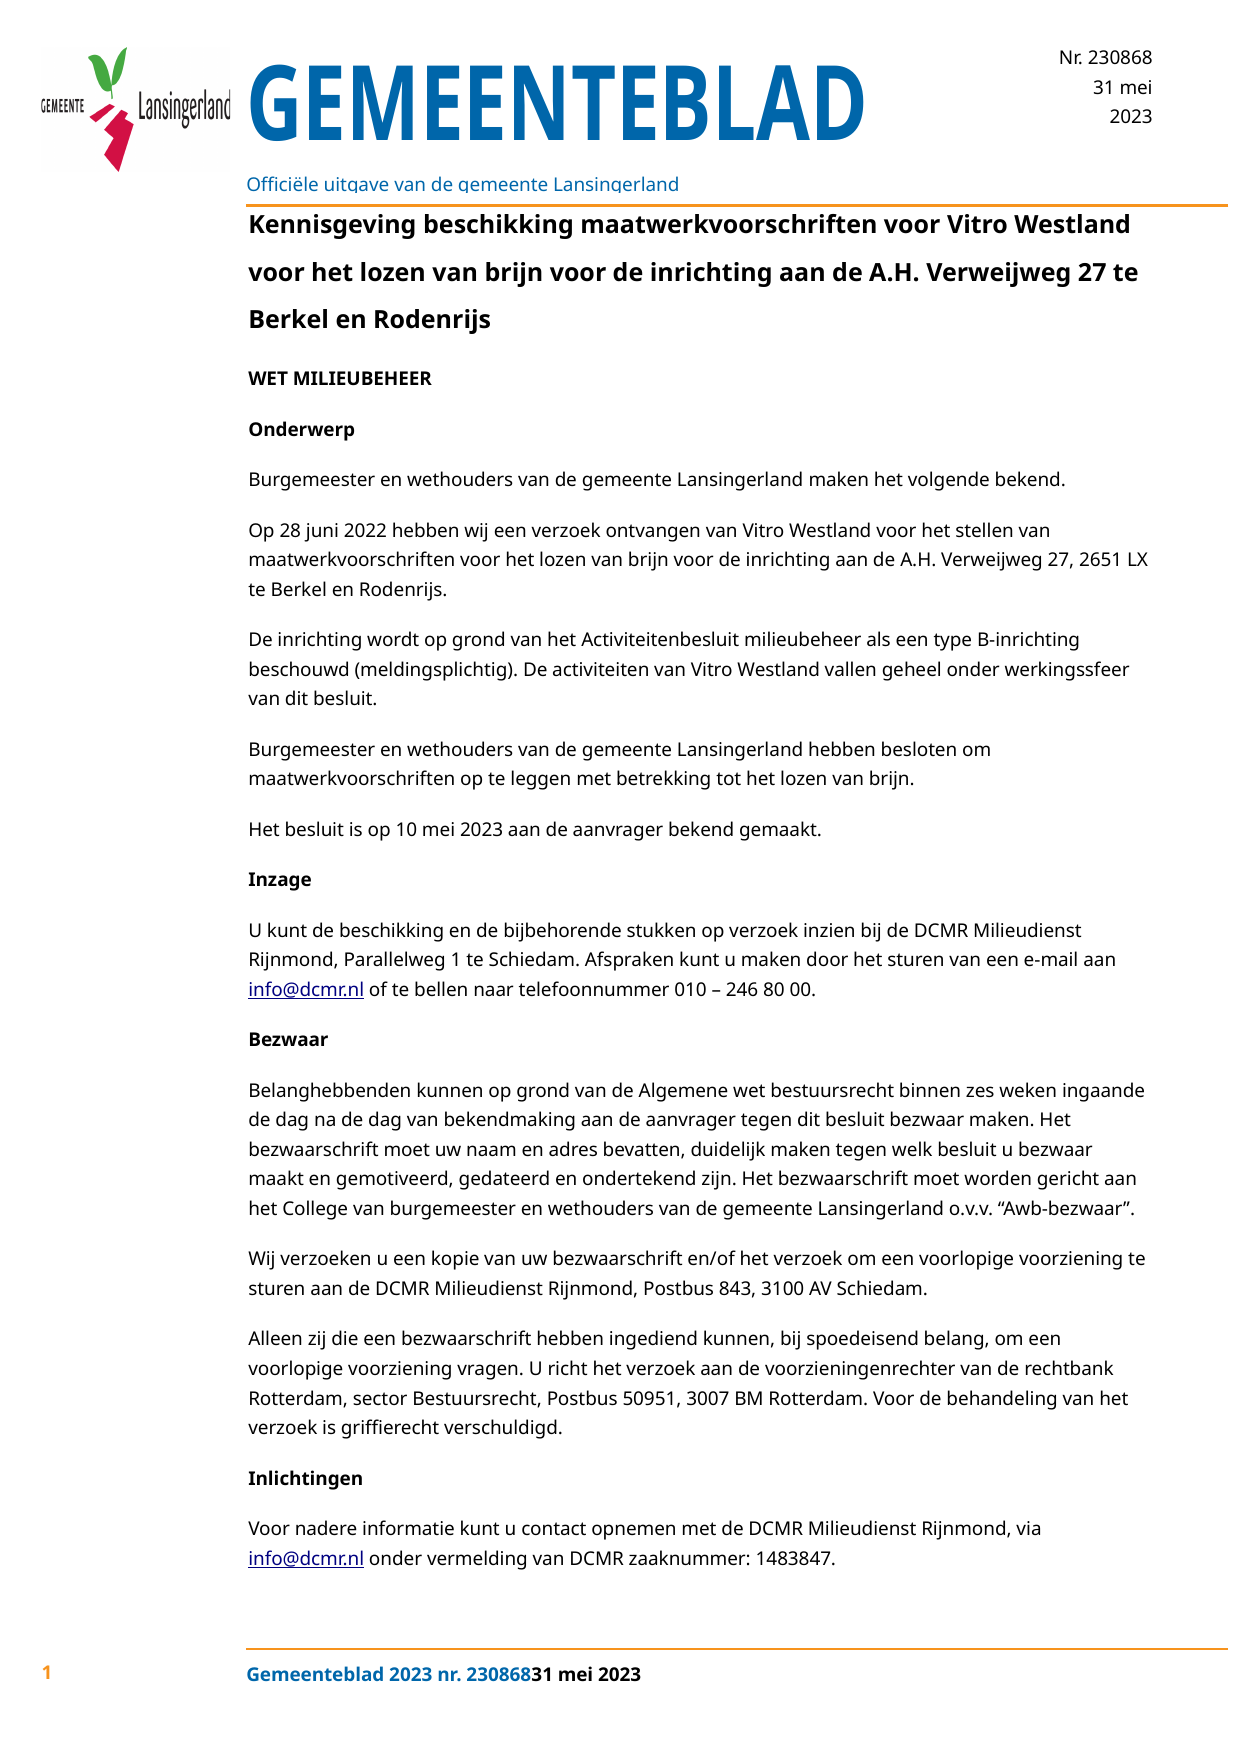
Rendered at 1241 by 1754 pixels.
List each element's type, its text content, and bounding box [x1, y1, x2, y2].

text WET MILIEUBEHEER [248, 366, 1152, 391]
text Inlichtingen [248, 1465, 1152, 1490]
text Burgemeester en wethouders van de gemeente Lansingerland hebben besloten om maatwerkvoorschriften op te leggen met betrekking tot het lozen van brijn. [248, 736, 1152, 791]
text Alleen zij die een bezwaarschrift hebben ingediend kunnen, bij spoedeisend belang, om een voorlopige voorziening vragen. U richt het verzoek aan de voorzieningenrechter van de rechtbank Rotterdam, sector Bestuursrecht, Postbus 50951, 3007 BM Rotterdam. Voor de behandeling van het verzoek is griffierecht verschuldigd. [248, 1326, 1152, 1440]
text Onderwerp [248, 416, 1152, 442]
text Voor nadere informatie kunt u contact opnemen met de DCMR Milieudienst Rijnmond, via info@dcmr.nl onder vermelding van DCMR zaaknummer: 1483847. [248, 1515, 1152, 1570]
text Op 28 juni 2022 hebben wij een verzoek ontvangen van Vitro Westland voor het stellen van maatwerkvoorschriften voor het lozen van brijn voor de inrichting aan de A.H. Verweijweg 27, 2651 LX te Berkel en Rodenrijs. [248, 517, 1152, 602]
text Burgemeester en wethouders van de gemeente Lansingerland maken het volgende bekend. [248, 466, 1152, 492]
text Wij verzoeken u een kopie van uw bezwaarschrift en/of het verzoek om een voorlopige voorziening te sturen aan de DCMR Milieudienst Rijnmond, Postbus 843, 3100 AV Schiedam. [248, 1246, 1152, 1301]
text U kunt de beschikking en de bijbehorende stukken op verzoek inzien bij de DCMR Milieudienst Rijnmond, Parallelweg 1 te Schiedam. Afspraken kunt u maken door het sturen van een e-mail aan info@dcmr.nl of te bellen naar telefoonnummer 010 – 246 80 00. [248, 917, 1152, 1002]
text Het besluit is op 10 mei 2023 aan de aanvrager bekend gemaakt. [248, 816, 1152, 842]
text Bezwaar [248, 1026, 1152, 1052]
text Kennisgeving beschikking maatwerkvoorschriften voor Vitro Westland voor het lozen van brijn voor de inrichting aan de A.H. Verweijweg 27 te Berkel en Rodenrijs [248, 207, 1152, 336]
text De inrichting wordt op grond van het Activiteitenbesluit milieubeheer als een type B-inrichting beschouwd (meldingsplichtig). De activiteiten van Vitro Westland vallen geheel onder werkingssfeer van dit besluit. [248, 626, 1152, 711]
picture [41, 47, 231, 172]
text Inzage [248, 866, 1152, 892]
text Belanghebbenden kunnen op grond van de Algemene wet bestuursrecht binnen zes weken ingaande de dag na de dag van bekendmaking aan de aanvrager tegen dit besluit bezwaar maken. Het bezwaarschrift moet uw naam en adres bevatten, duidelijk maken tegen welk besluit u bezwaar maakt en gemotiveerd, gedateerd en ondertekend zijn. Het bezwaarschrift moet worden gericht aan het College van burgemeester en wethouders van de gemeente Lansingerland o.v.v. “Awb-bezwaar”. [248, 1077, 1152, 1221]
